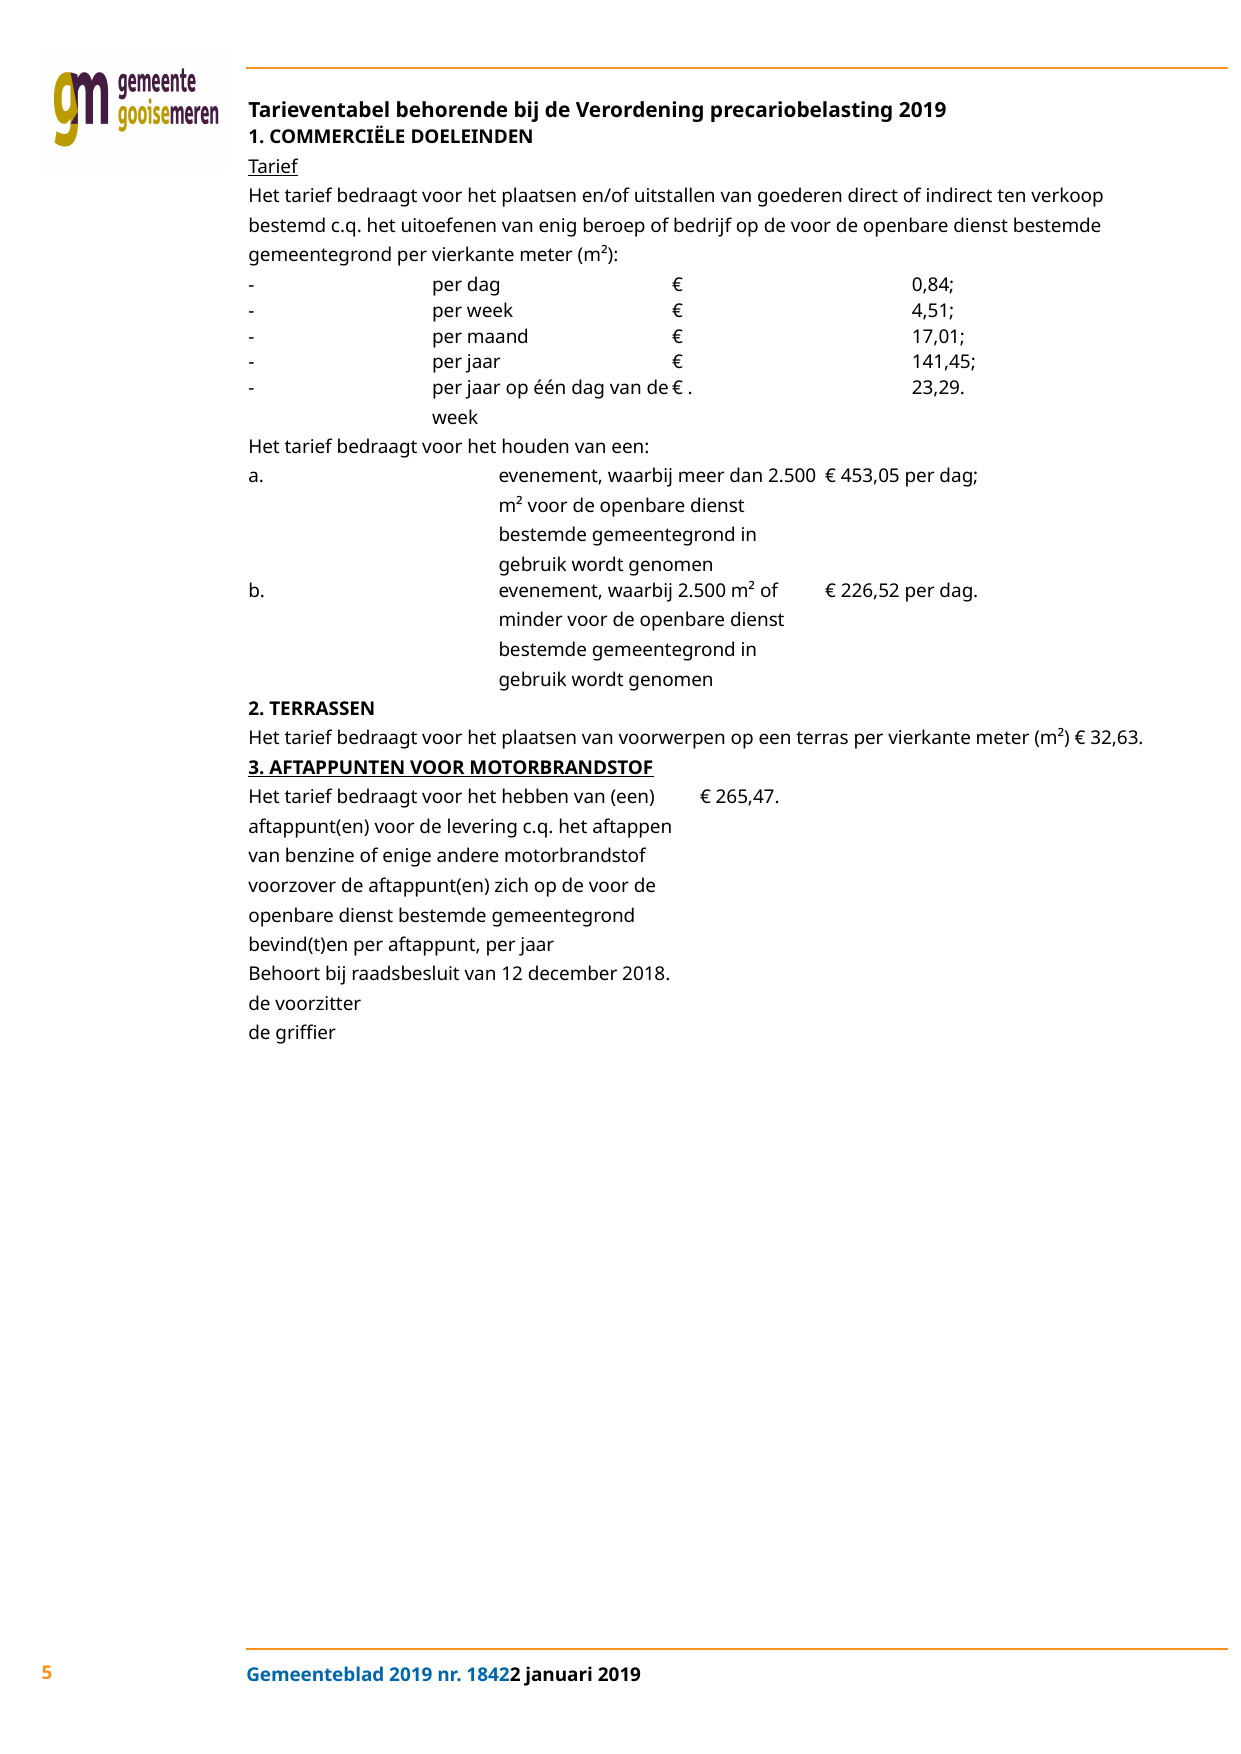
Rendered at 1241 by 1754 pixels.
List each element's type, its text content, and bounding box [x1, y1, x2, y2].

table_header 0,84; [912, 271, 1152, 297]
table_cell evenement, waarbij 2.500 m² of minder voor de openbare dienst bestemde gemeentegrond in gebruik wordt genomen [498, 577, 825, 691]
text Het tarief bedraagt voor het plaatsen van voorwerpen op een terras per vierkante meter (m²) € 32,63. [248, 724, 1152, 750]
text de griffier [248, 1019, 1152, 1045]
table_cell - [248, 297, 432, 323]
table_cell € [672, 297, 912, 323]
text Behoort bij raadsbesluit van 12 december 2018. [248, 960, 1152, 986]
text Tarief [248, 153, 1152, 179]
text 3. AFTAPPUNTEN VOOR MOTORBRANDSTOF [248, 754, 1152, 779]
table_cell 23,29. [912, 374, 1152, 429]
table_cell - [248, 374, 432, 429]
text Het tarief bedraagt voor het plaatsen en/of uitstallen van goederen direct of indirect ten verkoop bestemd c.q. het uitoefenen van enig beroep of bedrijf op de voor de openbare dienst bestemde gemeentegrond per vierkante meter (m²): [248, 182, 1152, 267]
table_header Het tarief bedraagt voor het hebben van (een) aftappunt(en) voor de levering c.q. het aftappen van benzine of enige andere motorbrandstof voorzover de aftappunt(en) zich op de voor de openbare dienst bestemde gemeentegrond bevind(t)en per aftappunt, per jaar [248, 784, 700, 957]
table_cell b. [248, 577, 498, 691]
table_header € 265,47. [700, 784, 1152, 957]
picture [41, 47, 231, 172]
table_cell € [672, 323, 912, 348]
table_cell € [672, 349, 912, 374]
table_cell 4,51; [912, 297, 1152, 323]
table_header - [248, 271, 432, 297]
table_header € 453,05 per dag; [825, 463, 1152, 577]
table_cell per maand [432, 323, 672, 348]
table_cell per week [432, 297, 672, 323]
table_cell € 226,52 per dag. [825, 577, 1152, 691]
table_cell - [248, 323, 432, 348]
table_cell - [248, 349, 432, 374]
text 1. COMMERCIËLE DOELEINDEN [248, 123, 1152, 149]
table_cell 17,01; [912, 323, 1152, 348]
table_header a. [248, 463, 498, 577]
table_header per dag [432, 271, 672, 297]
table_cell per jaar [432, 349, 672, 374]
text Het tarief bedraagt voor het houden van een: [248, 433, 1152, 458]
table_cell per jaar op één dag van de week [432, 374, 672, 429]
text Tarieventabel behorende bij de Verordening precariobelasting 2019 [248, 95, 1152, 123]
table_cell € . [672, 374, 912, 429]
text de voorzitter [248, 990, 1152, 1016]
table_cell 141,45; [912, 349, 1152, 374]
text 2. TERRASSEN [248, 695, 1152, 720]
table_header € [672, 271, 912, 297]
table_header evenement, waarbij meer dan 2.500 m² voor de openbare dienst bestemde gemeentegrond in gebruik wordt genomen [498, 463, 825, 577]
